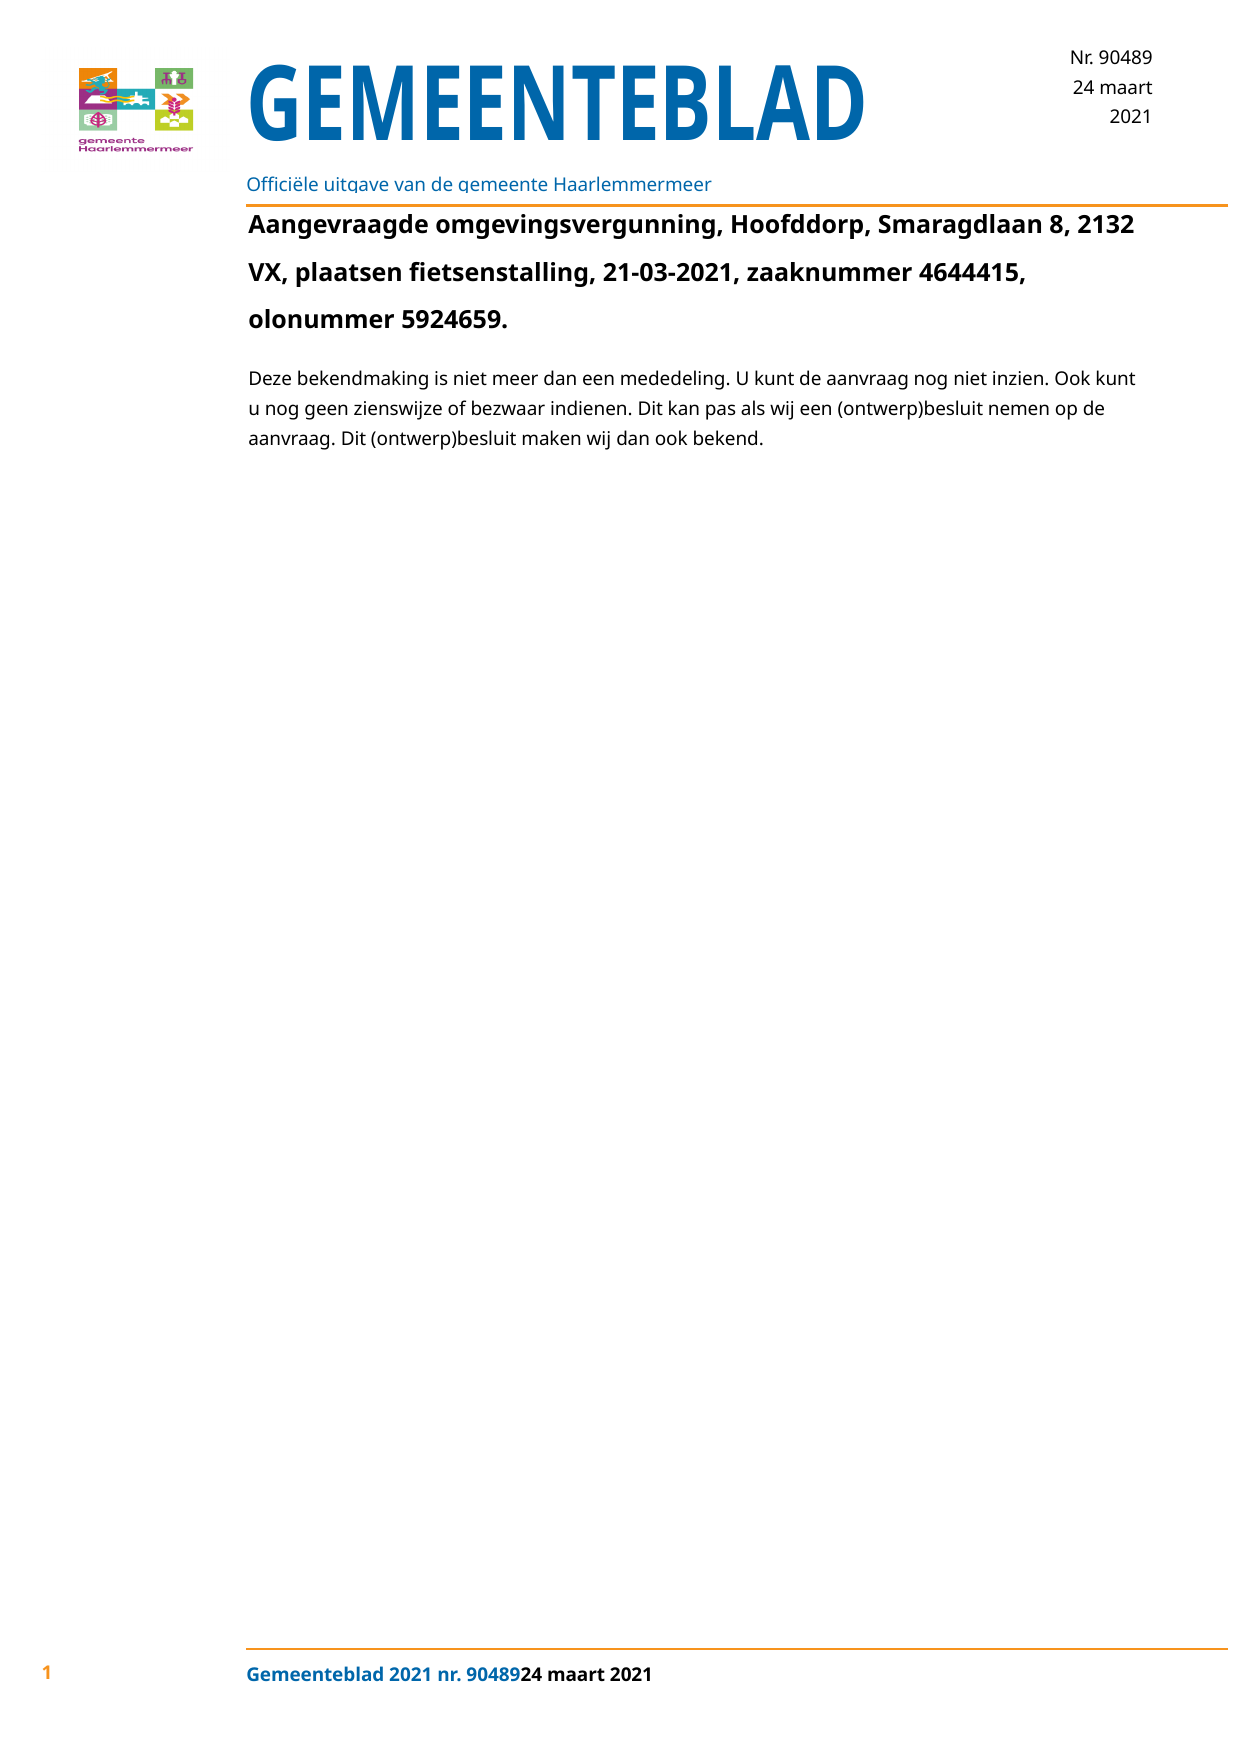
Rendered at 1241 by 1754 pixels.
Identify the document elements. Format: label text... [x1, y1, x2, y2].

picture [41, 47, 231, 172]
text Aangevraagde omgevingsvergunning, Hoofddorp, Smaragdlaan 8, 2132 VX, plaatsen fietsenstalling, 21-03-2021, zaaknummer 4644415, olonummer 5924659. [248, 207, 1152, 336]
text Deze bekendmaking is niet meer dan een mededeling. U kunt de aanvraag nog niet inzien. Ook kunt u nog geen zienswijze of bezwaar indienen. Dit kan pas als wij een (ontwerp)besluit nemen op de aanvraag. Dit (ontwerp)besluit maken wij dan ook bekend. [248, 366, 1152, 450]
